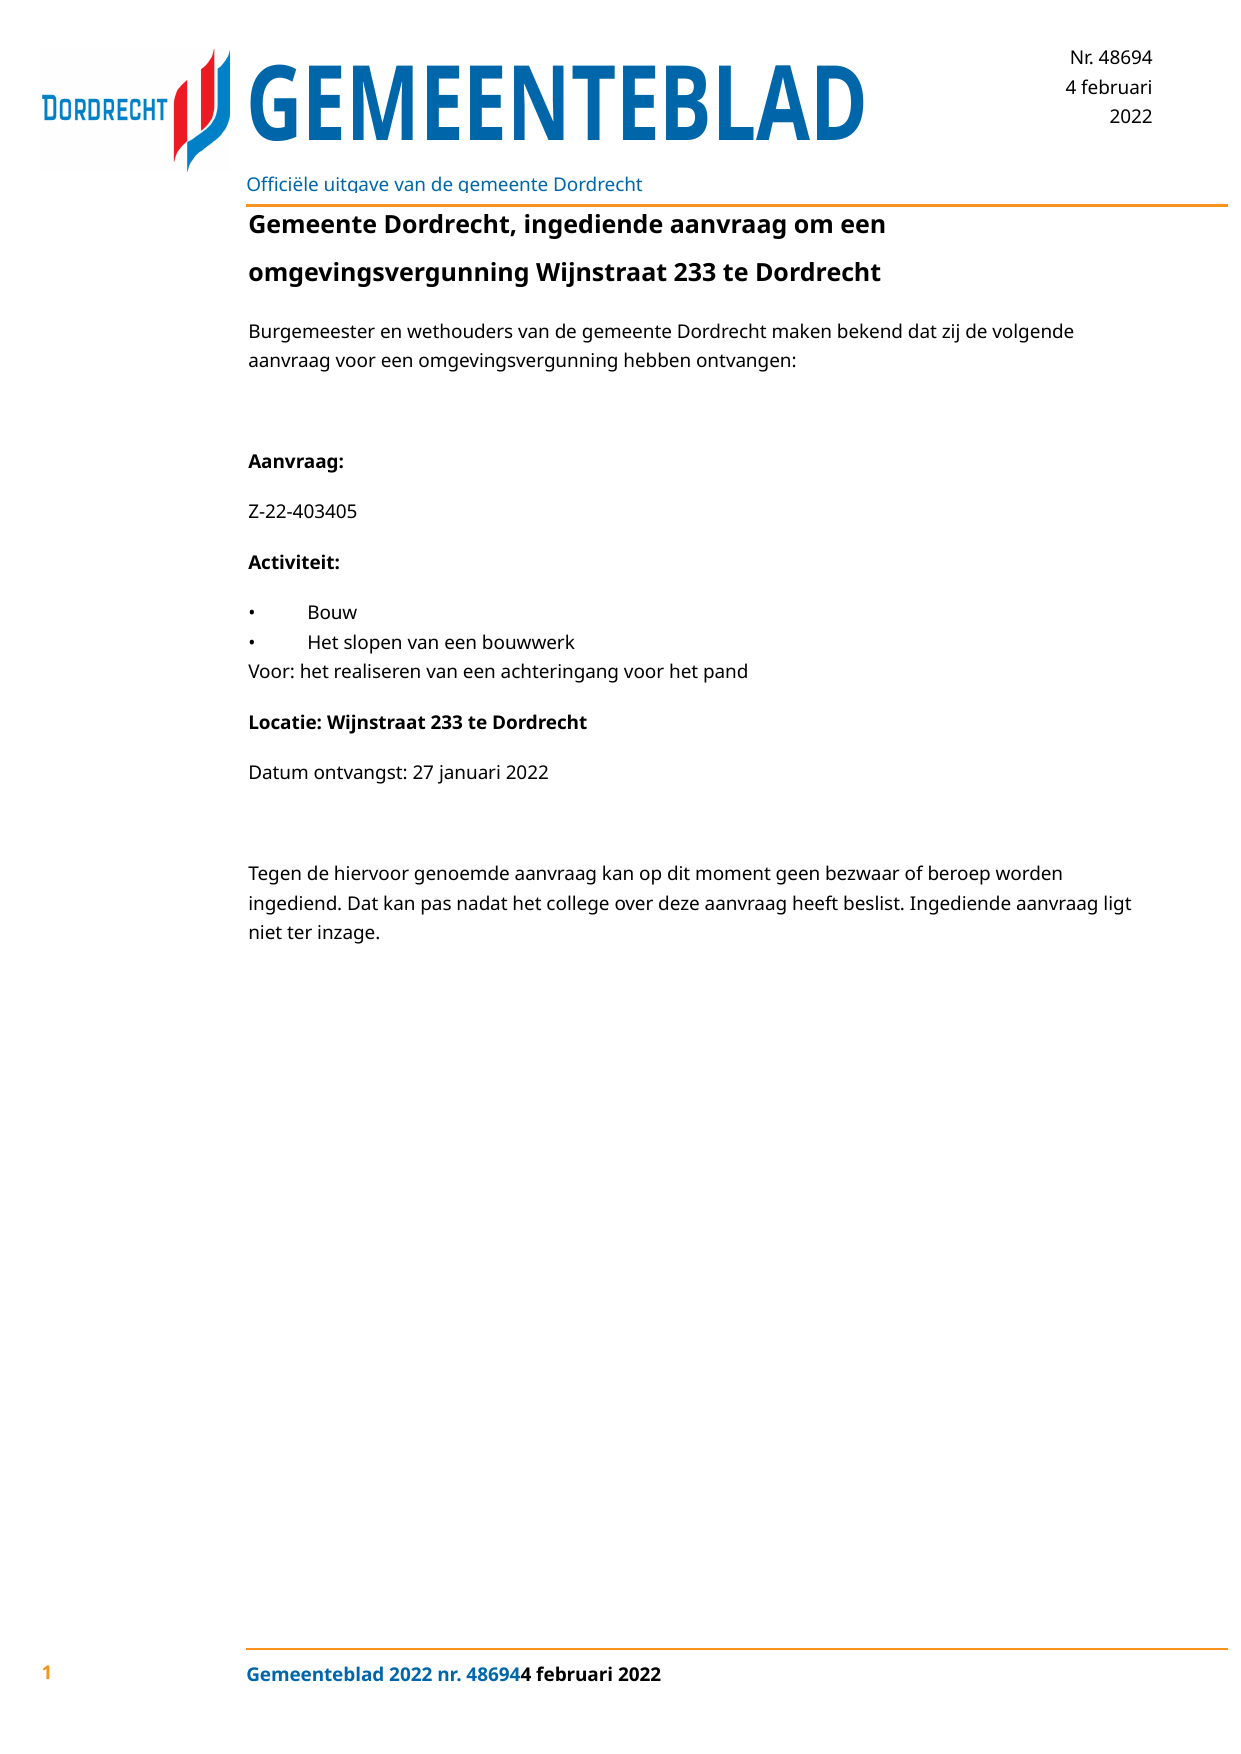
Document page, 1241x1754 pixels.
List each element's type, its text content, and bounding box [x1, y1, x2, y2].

list Het slopen van een bouwwerk [248, 629, 1152, 655]
text Z-22-403405 [248, 499, 1152, 524]
list Bouw [248, 599, 1152, 625]
text Burgemeester en wethouders van de gemeente Dordrecht maken bekend dat zij de volgende aanvraag voor een omgevingsvergunning hebben ontvangen: [248, 318, 1152, 373]
text Activiteit: [248, 549, 1152, 575]
text Voor: het realiseren van een achteringang voor het pand [248, 659, 1152, 684]
text Tegen de hiervoor genoemde aanvraag kan op dit moment geen bezwaar of beroep worden ingediend. Dat kan pas nadat het college over deze aanvraag heeft beslist. Ingediende aanvraag ligt niet ter inzage. [248, 860, 1152, 945]
text Datum ontvangst: 27 januari 2022 [248, 759, 1152, 785]
text Locatie: Wijnstraat 233 te Dordrecht [248, 709, 1152, 735]
picture [41, 47, 231, 172]
text Gemeente Dordrecht, ingediende aanvraag om een omgevingsvergunning Wijnstraat 233 te Dordrecht [248, 207, 1152, 288]
text Aanvraag: [248, 448, 1152, 474]
